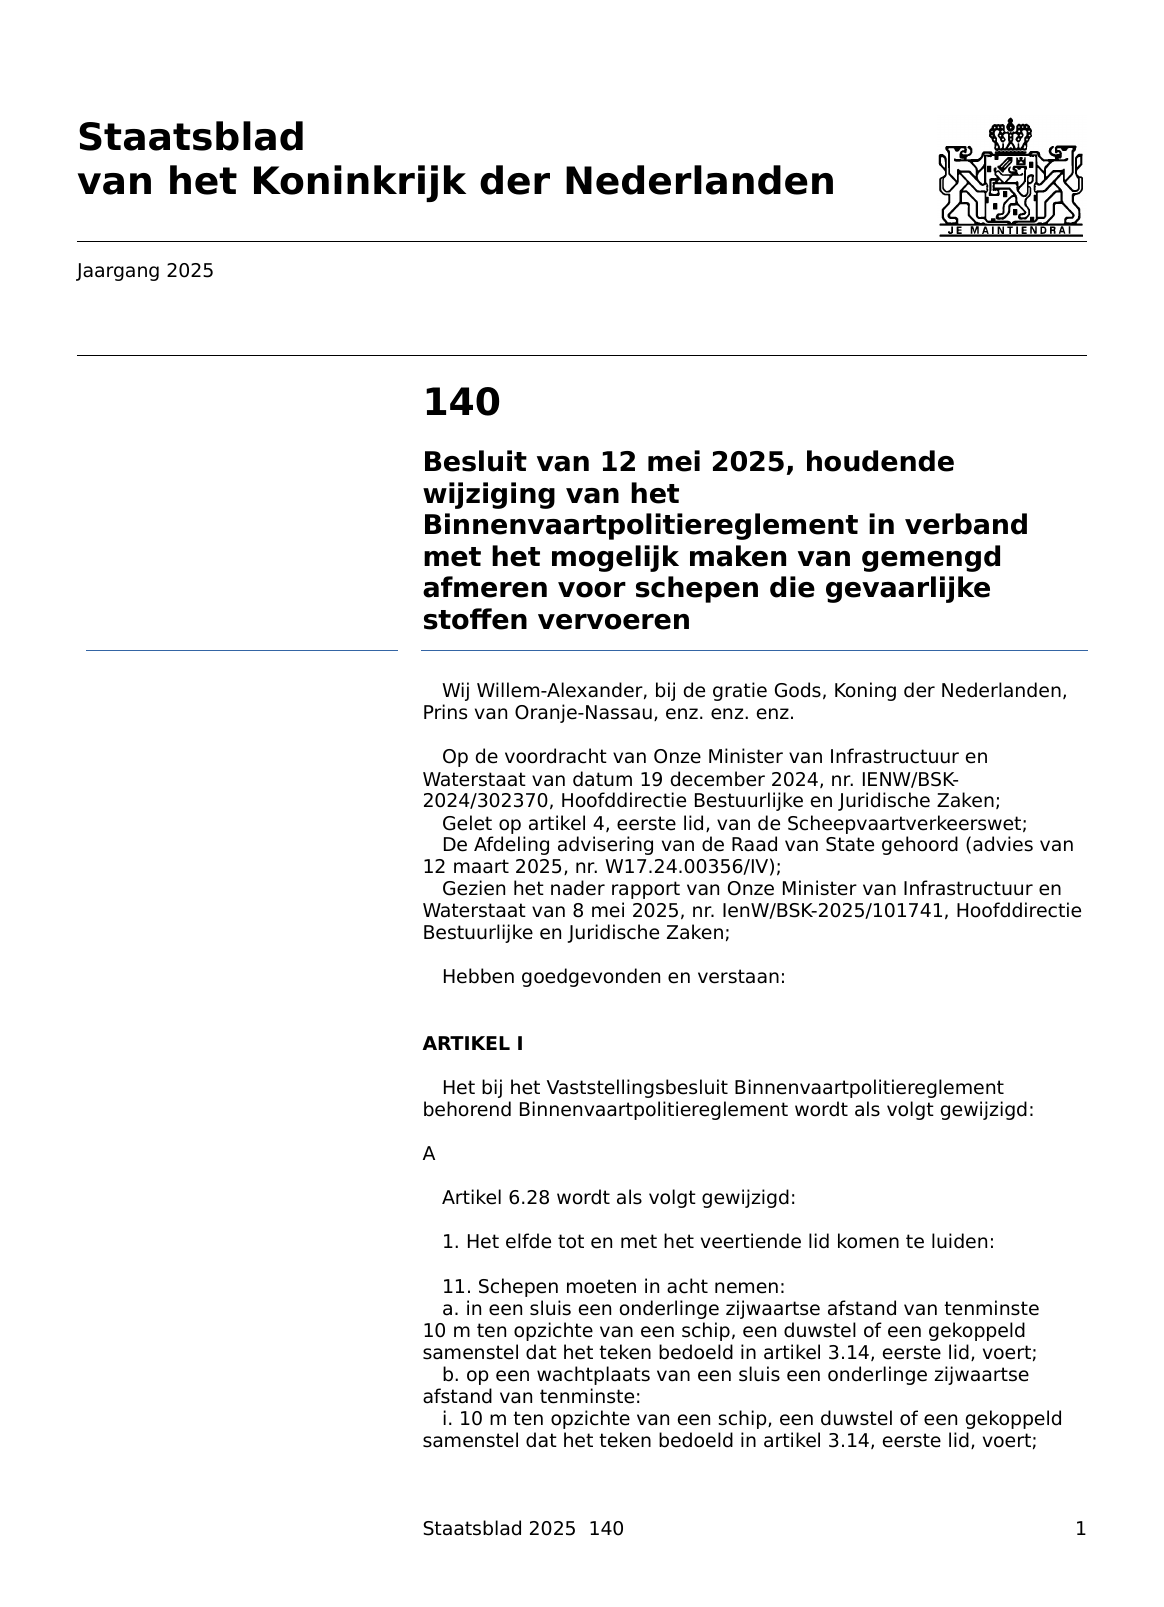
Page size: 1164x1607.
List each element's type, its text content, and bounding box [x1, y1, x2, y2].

subtitle ARTIKEL I [422, 1033, 1087, 1055]
table_header [886, 100, 1087, 241]
subtitle 140 [422, 381, 1087, 424]
text Hebben goedgevonden en verstaan: [422, 966, 1087, 988]
text a. in een sluis een onderlinge zijwaartse afstand van tenminste 10 m ten opzichte van een schip, een duwstel of een gekoppeld samenstel dat het teken bedoeld in artikel 3.14, eerste lid, voert; [422, 1298, 1087, 1363]
text Gezien het nader rapport van Onze Minister van Infrastructuur en Waterstaat van 8 mei 2025, nr. IenW/BSK-2025/101741, Hoofddirectie Bestuurlijke en Juridische Zaken; [422, 878, 1087, 944]
table_header Staatsblad van het Koninkrijk der Nederlanden [77, 100, 886, 241]
text Besluit van 12 mei 2025, houdende wijziging van het Binnenvaartpolitiereglement in verband met het mogelijk maken van gemengd afmeren voor schepen die gevaarlijke stoffen vervoeren [422, 447, 1087, 636]
text b. op een wachtplaats van een sluis een onderlinge zijwaartse afstand van tenminste: [422, 1363, 1087, 1407]
table_cell Jaargang 2025 [77, 242, 1087, 355]
text 11. Schepen moeten in acht nemen: [422, 1276, 1087, 1298]
text 1. Het elfde tot en met het veertiende lid komen te luiden: [422, 1231, 1087, 1253]
text A [422, 1143, 1087, 1165]
text De Afdeling advisering van de Raad van State gehoord (advies van 12 maart 2025, nr. W17.24.00356/IV); [422, 834, 1087, 878]
picture [936, 115, 1087, 240]
text Artikel 6.28 wordt als volgt gewijzigd: [422, 1187, 1087, 1209]
text Het bij het Vaststellingsbesluit Binnenvaartpolitiereglement behorend Binnenvaartpolitiereglement wordt als volgt gewijzigd: [422, 1077, 1087, 1121]
text Wij Willem-Alexander, bij de gratie Gods, Koning der Nederlanden, Prins van Oranje-Nassau, enz. enz. enz. [422, 680, 1087, 724]
text Gelet op artikel 4, eerste lid, van de Scheepvaartverkeerswet; [422, 812, 1087, 834]
text i. 10 m ten opzichte van een schip, een duwstel of een gekoppeld samenstel dat het teken bedoeld in artikel 3.14, eerste lid, voert; [422, 1407, 1087, 1451]
text Op de voordracht van Onze Minister van Infrastructuur en Waterstaat van datum 19 december 2024, nr. IENW/BSK-2024/302370, Hoofddirectie Bestuurlijke en Juridische Zaken; [422, 746, 1087, 812]
